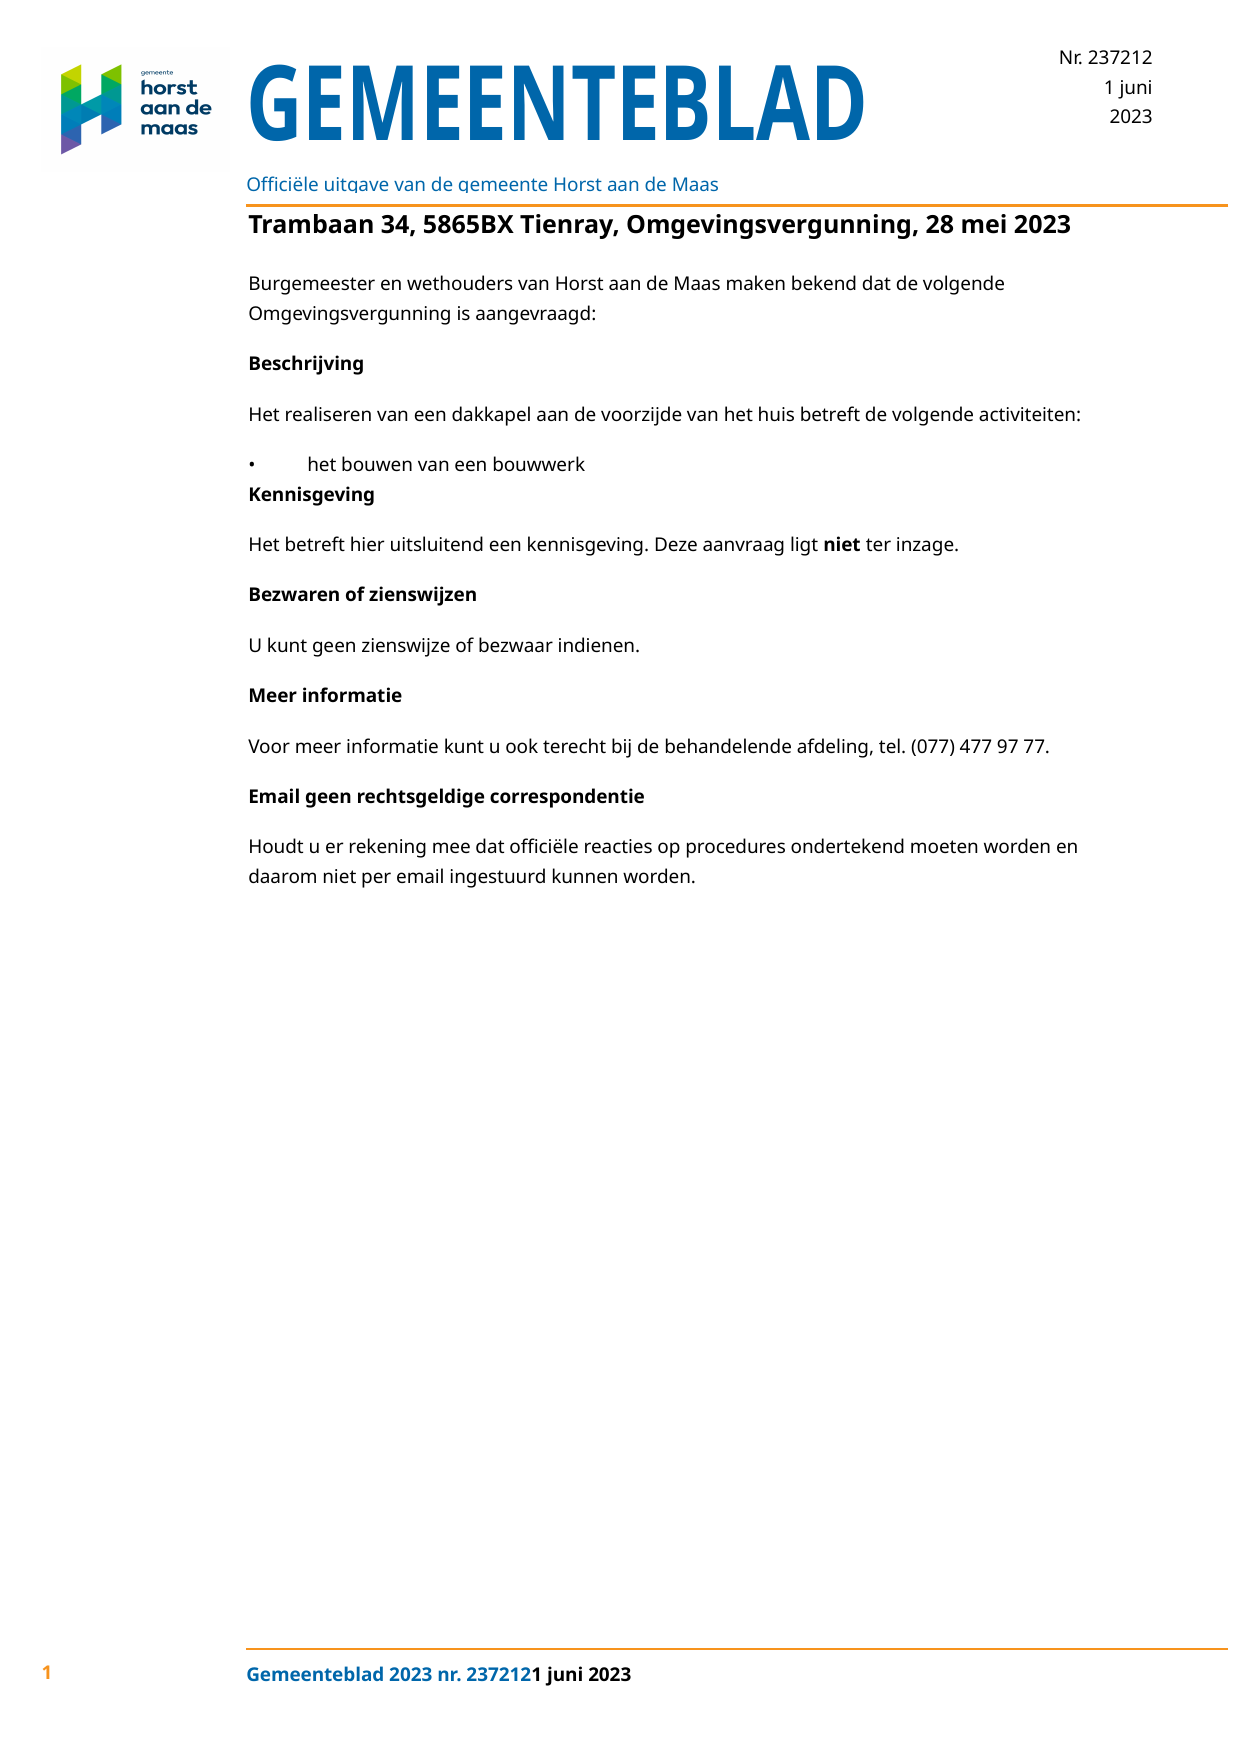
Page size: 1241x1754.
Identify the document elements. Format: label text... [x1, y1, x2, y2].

text Voor meer informatie kunt u ook terecht bij de behandelende afdeling, tel. (077) 477 97 77. [248, 733, 1152, 758]
text Beschrijving [248, 350, 1152, 376]
text Het realiseren van een dakkapel aan de voorzijde van het huis betreft de volgende activiteiten: [248, 401, 1152, 426]
text Het betreft hier uitsluitend een kennisgeving. Deze aanvraag ligt niet ter inzage. [248, 531, 1152, 557]
text Burgemeester en wethouders van Horst aan de Maas maken bekend dat de volgende Omgevingsvergunning is aangevraagd: [248, 270, 1152, 326]
text U kunt geen zienswijze of bezwaar indienen. [248, 632, 1152, 658]
text Houdt u er rekening mee dat officiële reacties op procedures ondertekend moeten worden en daarom niet per email ingestuurd kunnen worden. [248, 834, 1152, 889]
list het bouwen van een bouwwerk [248, 451, 1152, 477]
text Trambaan 34, 5865BX Tienray, Omgevingsvergunning, 28 mei 2023 [248, 207, 1152, 241]
picture [41, 47, 231, 172]
text Kennisgeving [248, 481, 1152, 506]
text Bezwaren of zienswijzen [248, 582, 1152, 607]
text Meer informatie [248, 682, 1152, 708]
text Email geen rechtsgeldige correspondentie [248, 783, 1152, 809]
